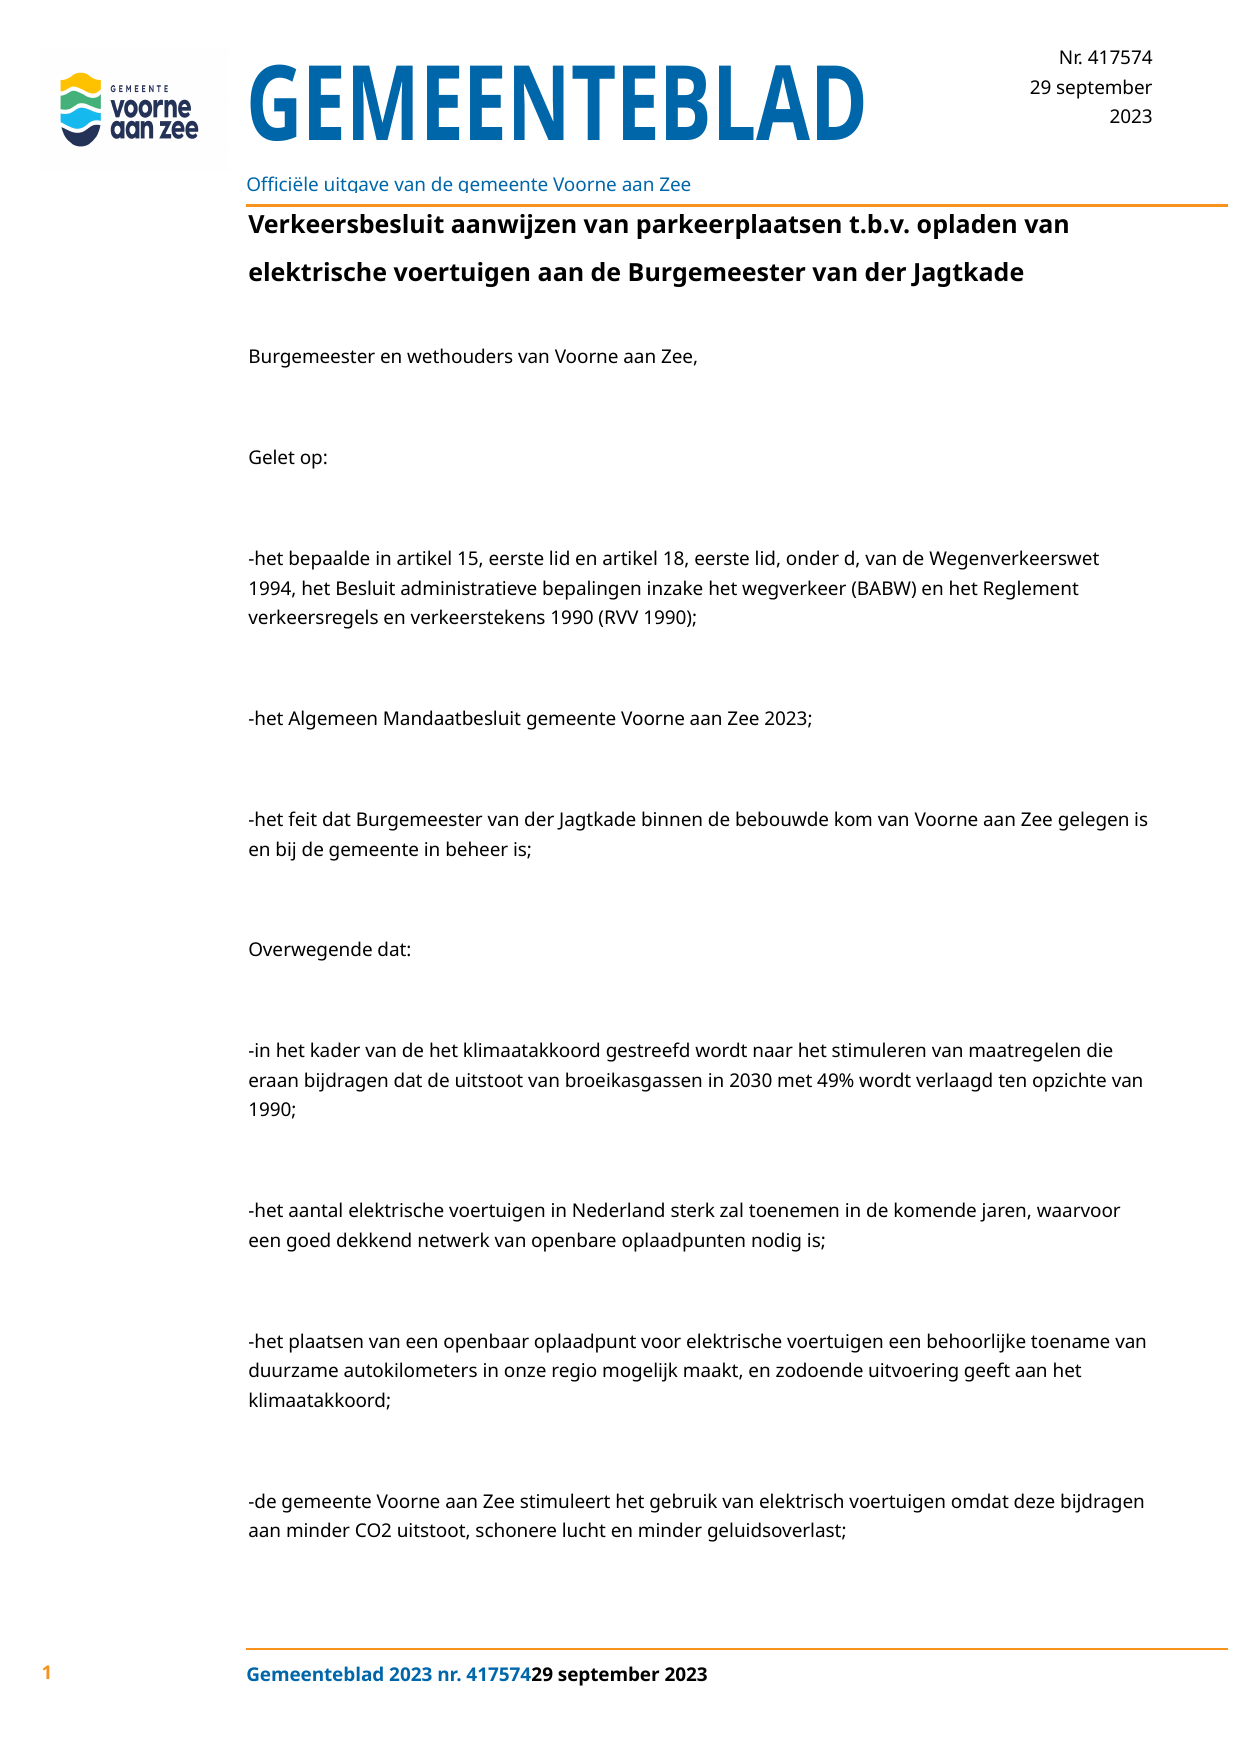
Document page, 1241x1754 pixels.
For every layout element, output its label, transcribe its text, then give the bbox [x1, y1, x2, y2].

text -in het kader van de het klimaatakkoord gestreefd wordt naar het stimuleren van maatregelen die eraan bijdragen dat de uitstoot van broeikasgassen in 2030 met 49% wordt verlaagd ten opzichte van 1990; [248, 1037, 1152, 1122]
text -de gemeente Voorne aan Zee stimuleert het gebruik van elektrisch voertuigen omdat deze bijdragen aan minder CO2 uitstoot, schonere lucht en minder geluidsoverlast; [248, 1488, 1152, 1543]
text Overwegende dat: [248, 937, 1152, 962]
picture [41, 47, 231, 172]
text Verkeersbesluit aanwijzen van parkeerplaatsen t.b.v. opladen van elektrische voertuigen aan de Burgemeester van der Jagtkade [248, 207, 1152, 288]
text -het bepaalde in artikel 15, eerste lid en artikel 18, eerste lid, onder d, van de Wegenverkeerswet 1994, het Besluit administratieve bepalingen inzake het wegverkeer (BABW) en het Reglement verkeersregels en verkeerstekens 1990 (RVV 1990); [248, 545, 1152, 630]
text -het aantal elektrische voertuigen in Nederland sterk zal toenemen in de komende jaren, waarvoor een goed dekkend netwerk van openbare oplaadpunten nodig is; [248, 1197, 1152, 1253]
text -het Algemeen Mandaatbesluit gemeente Voorne aan Zee 2023; [248, 705, 1152, 731]
text -het feit dat Burgemeester van der Jagtkade binnen de bebouwde kom van Voorne aan Zee gelegen is en bij de gemeente in beheer is; [248, 806, 1152, 861]
text Gelet op: [248, 444, 1152, 470]
text -het plaatsen van een openbaar oplaadpunt voor elektrische voertuigen een behoorlijke toename van duurzame autokilometers in onze regio mogelijk maakt, en zodoende uitvoering geeft aan het klimaatakkoord; [248, 1328, 1152, 1413]
text Burgemeester en wethouders van Voorne aan Zee, [248, 344, 1152, 369]
